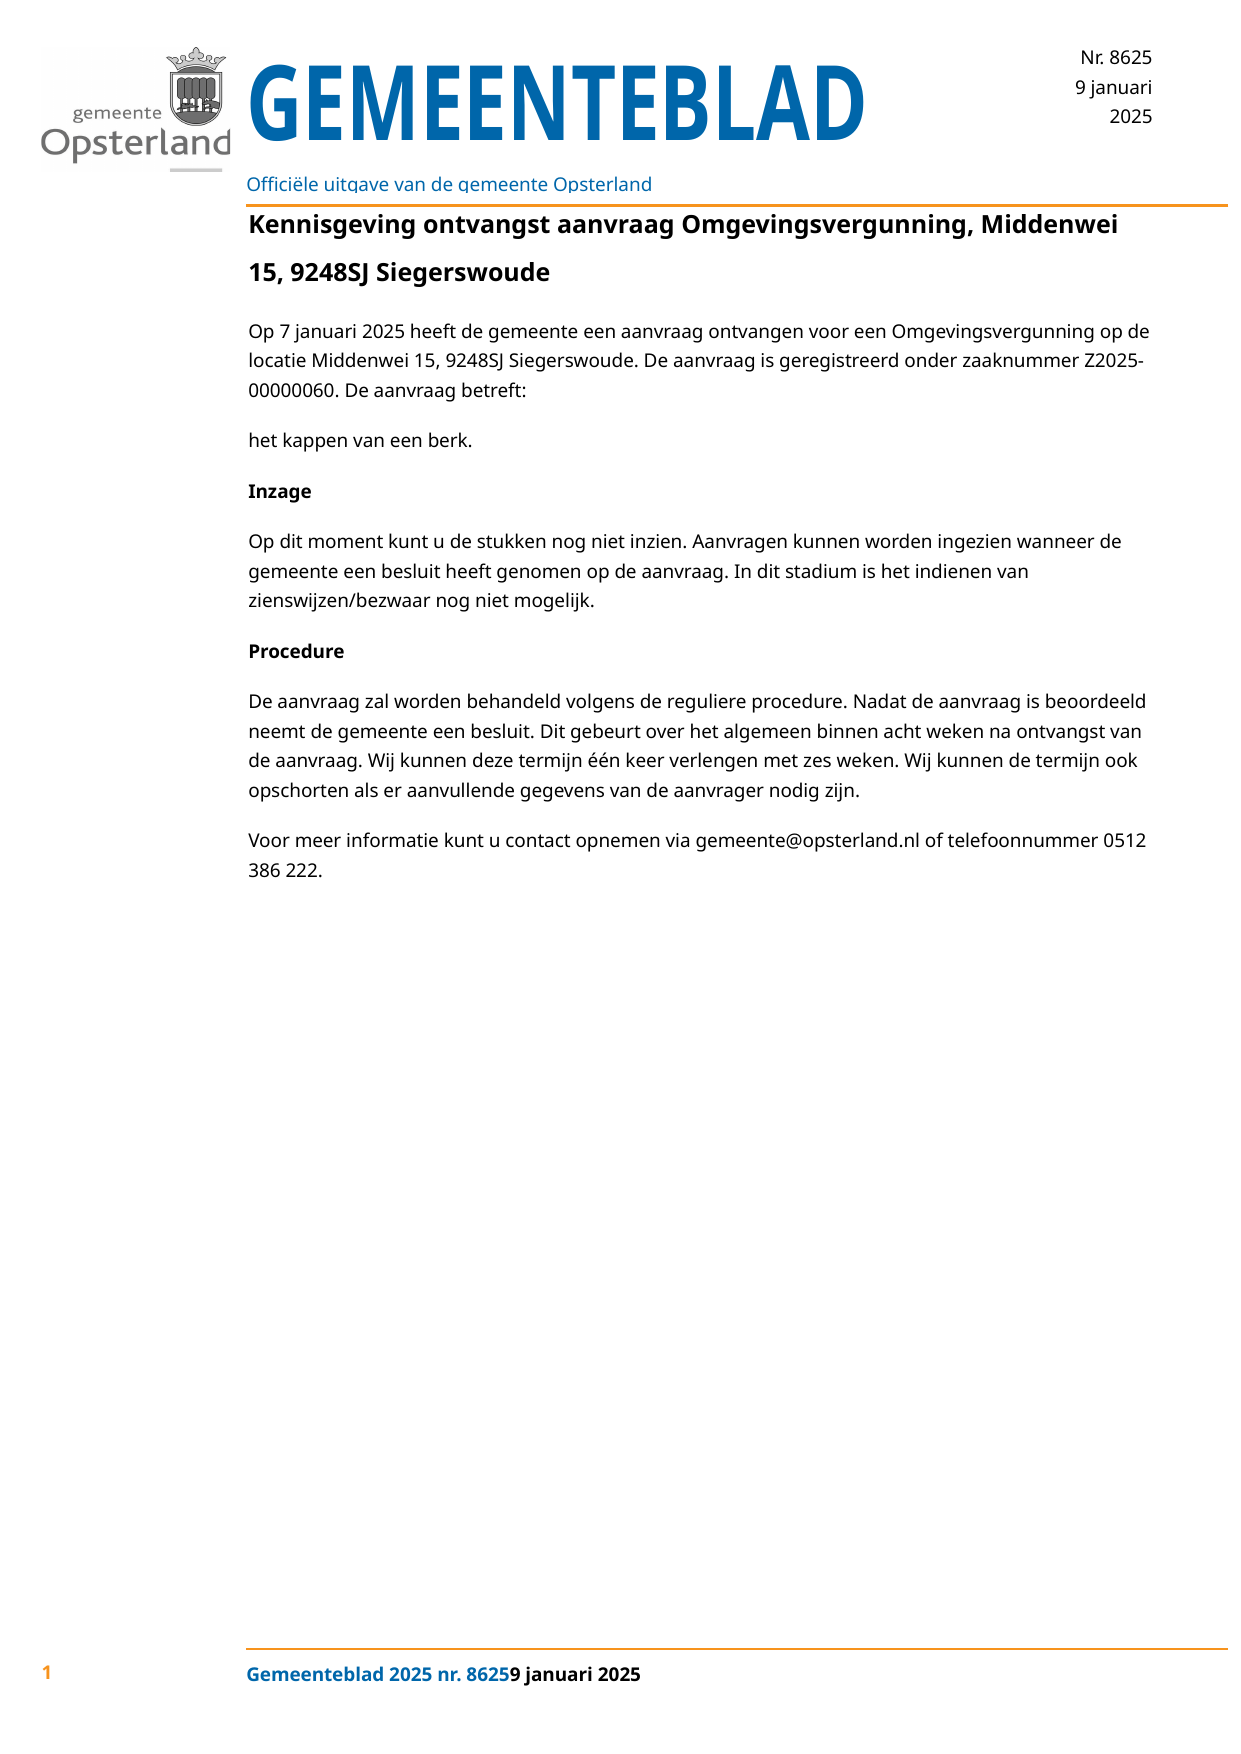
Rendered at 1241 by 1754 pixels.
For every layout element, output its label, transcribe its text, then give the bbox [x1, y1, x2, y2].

picture [41, 47, 231, 172]
text Inzage [248, 478, 1152, 504]
text Op 7 januari 2025 heeft de gemeente een aanvraag ontvangen voor een Omgevingsvergunning op de locatie Middenwei 15, 9248SJ Siegerswoude. De aanvraag is geregistreerd onder zaaknummer Z2025-00000060. De aanvraag betreft: [248, 318, 1152, 403]
text Op dit moment kunt u de stukken nog niet inzien. Aanvragen kunnen worden ingezien wanneer de gemeente een besluit heeft genomen op de aanvraag. In dit stadium is het indienen van zienswijzen/bezwaar nog niet mogelijk. [248, 528, 1152, 613]
text Voor meer informatie kunt u contact opnemen via gemeente@opsterland.nl of telefoonnummer 0512 386 222. [248, 827, 1152, 883]
text De aanvraag zal worden behandeld volgens de reguliere procedure. Nadat de aanvraag is beoordeeld neemt de gemeente een besluit. Dit gebeurt over het algemeen binnen acht weken na ontvangst van de aanvraag. Wij kunnen deze termijn één keer verlengen met zes weken. Wij kunnen de termijn ook opschorten als er aanvullende gegevens van de aanvrager nodig zijn. [248, 688, 1152, 803]
text Kennisgeving ontvangst aanvraag Omgevingsvergunning, Middenwei 15, 9248SJ Siegerswoude [248, 207, 1152, 288]
text Procedure [248, 638, 1152, 664]
text het kappen van een berk. [248, 427, 1152, 453]
